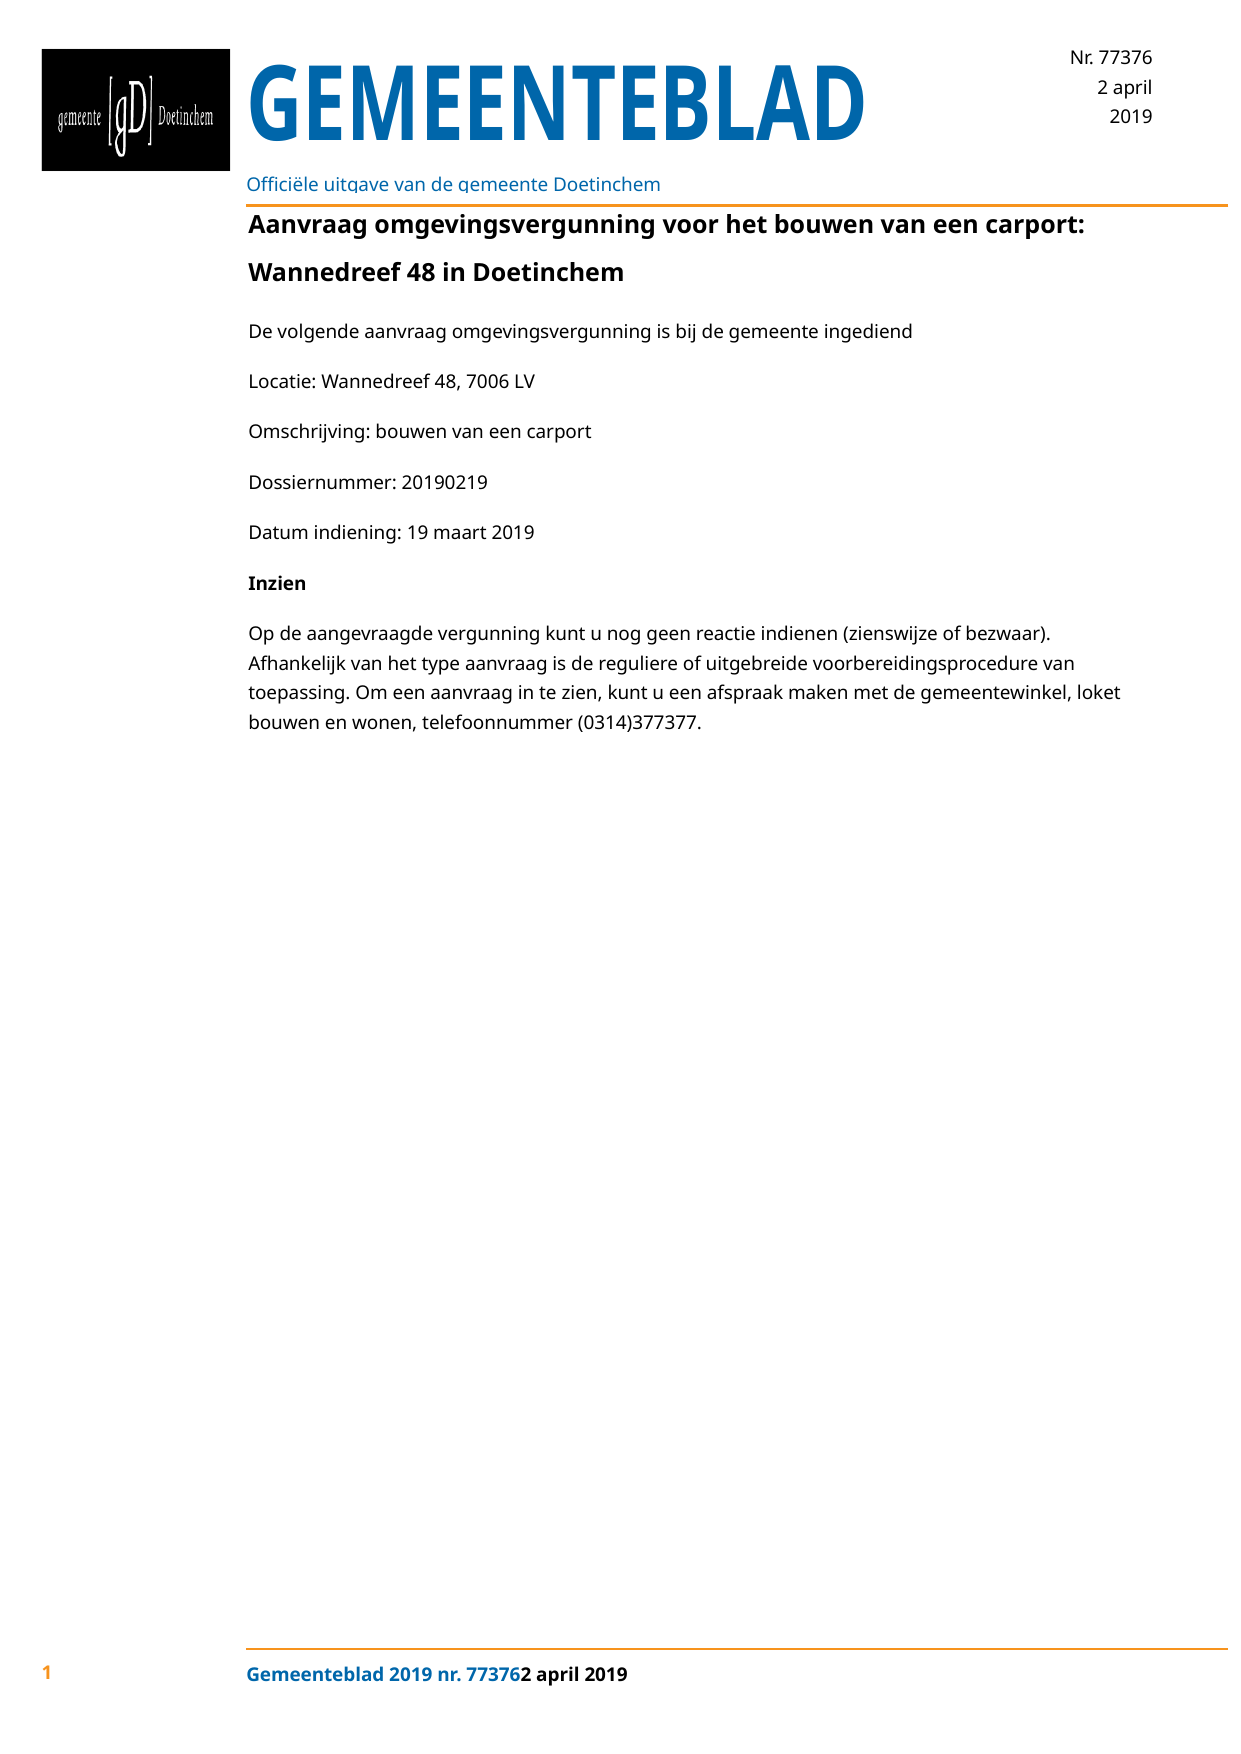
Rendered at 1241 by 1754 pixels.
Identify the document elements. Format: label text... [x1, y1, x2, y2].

text Datum indiening: 19 maart 2019 [248, 519, 1152, 545]
text Inzien [248, 570, 1152, 596]
text Aanvraag omgevingsvergunning voor het bouwen van een carport: Wannedreef 48 in Doetinchem [248, 207, 1152, 288]
text Dossiernummer: 20190219 [248, 469, 1152, 495]
text De volgende aanvraag omgevingsvergunning is bij de gemeente ingediend [248, 318, 1152, 344]
picture [41, 47, 231, 172]
text Locatie: Wannedreef 48, 7006 LV [248, 368, 1152, 394]
text Op de aangevraagde vergunning kunt u nog geen reactie indienen (zienswijze of bezwaar). Afhankelijk van het type aanvraag is de reguliere of uitgebreide voorbereidingsprocedure van toepassing. Om een aanvraag in te zien, kunt u een afspraak maken met de gemeentewinkel, loket bouwen en wonen, telefoonnummer (0314)377377. [248, 620, 1152, 735]
text Omschrijving: bouwen van een carport [248, 419, 1152, 444]
